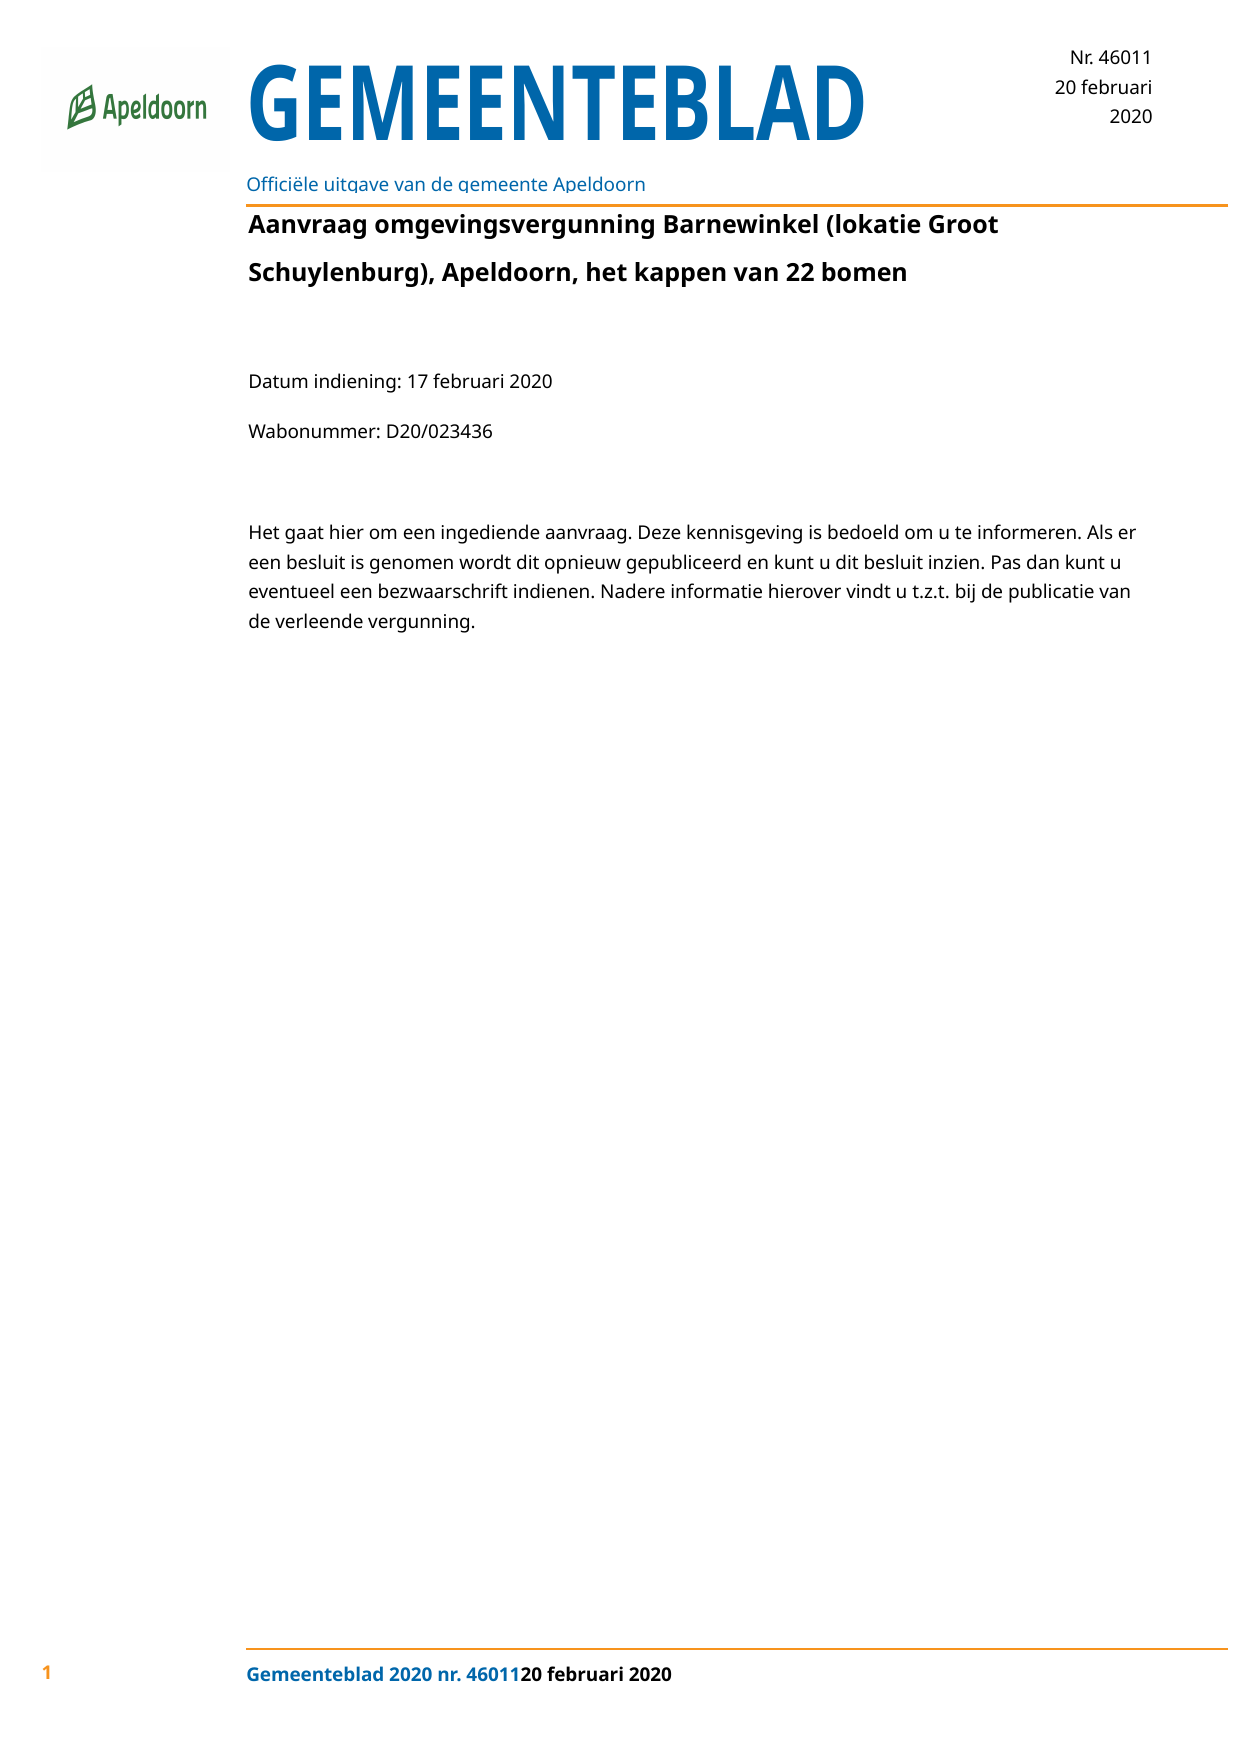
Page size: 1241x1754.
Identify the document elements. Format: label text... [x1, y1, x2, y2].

picture [41, 47, 231, 172]
text Datum indiening: 17 februari 2020 [248, 368, 1152, 394]
text Het gaat hier om een ingediende aanvraag. Deze kennisgeving is bedoeld om u te informeren. Als er een besluit is genomen wordt dit opnieuw gepubliceerd en kunt u dit besluit inzien. Pas dan kunt u eventueel een bezwaarschrift indienen. Nadere informatie hierover vindt u t.z.t. bij de publicatie van de verleende vergunning. [248, 519, 1152, 634]
text Wabonummer: D20/023436 [248, 419, 1152, 444]
text Aanvraag omgevingsvergunning Barnewinkel (lokatie Groot Schuylenburg), Apeldoorn, het kappen van 22 bomen [248, 207, 1152, 288]
